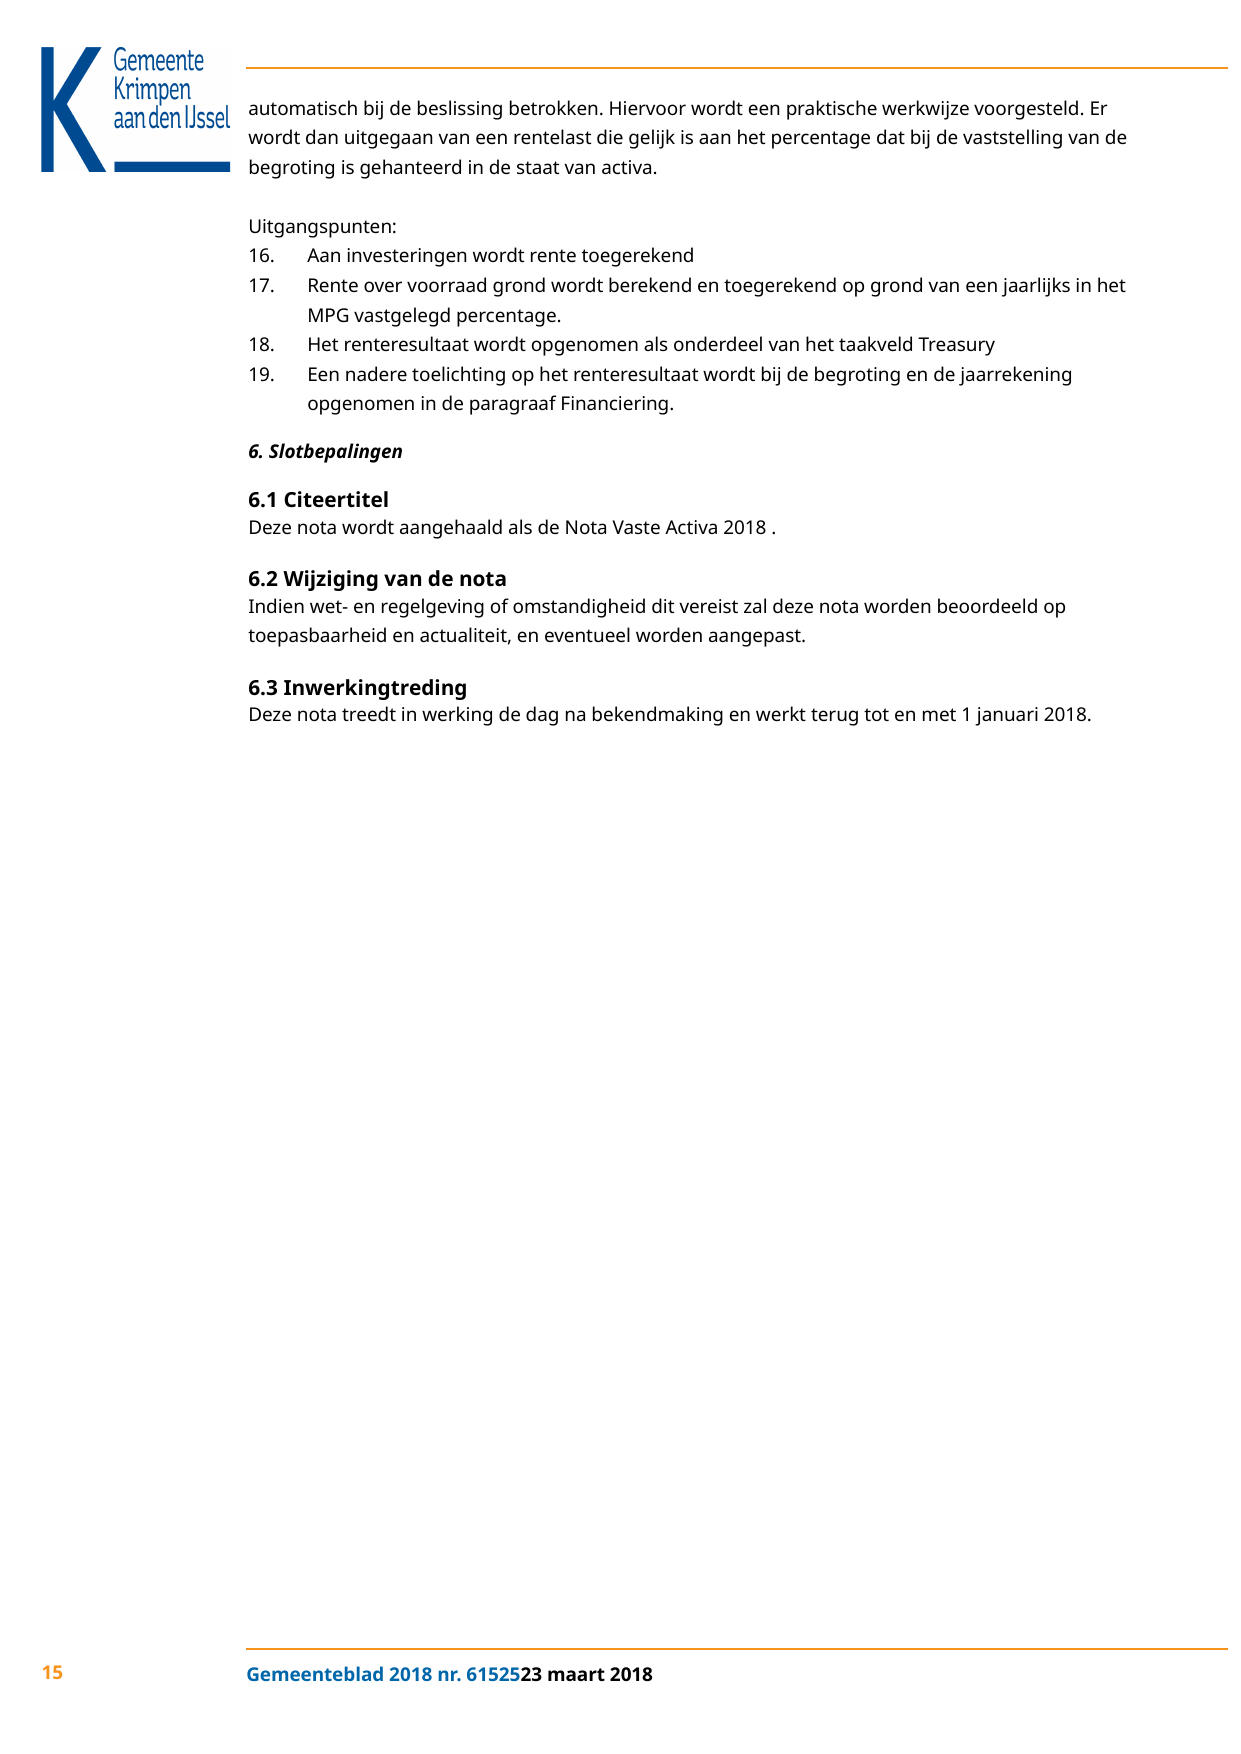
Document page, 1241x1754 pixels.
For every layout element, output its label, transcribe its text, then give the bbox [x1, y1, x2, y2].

text 6.2 Wijziging van de nota [248, 564, 1152, 593]
text Indien wet- en regelgeving of omstandigheid dit vereist zal deze nota worden beoordeeld op toepasbaarheid en actualiteit, en eventueel worden aangepast. [248, 593, 1152, 648]
text Deze nota treedt in werking de dag na bekendmaking en werkt terug tot en met 1 januari 2018. [248, 701, 1152, 727]
text 6.1 Citeertitel [248, 486, 1152, 514]
list Het renteresultaat wordt opgenomen als onderdeel van het taakveld Treasury [248, 331, 1152, 357]
list Aan investeringen wordt rente toegerekend [248, 243, 1152, 268]
list Rente over voorraad grond wordt berekend en toegerekend op grond van een jaarlijks in het MPG vastgelegd percentage. [248, 272, 1152, 328]
text 6.3 Inwerkingtreding [248, 673, 1152, 701]
list Een nadere toelichting op het renteresultaat wordt bij de begroting en de jaarrekening opgenomen in de paragraaf Financiering. [248, 361, 1152, 416]
text automatisch bij de beslissing betrokken. Hiervoor wordt een praktische werkwijze voorgesteld. Er wordt dan uitgegaan van een rentelast die gelijk is aan het percentage dat bij de vaststelling van de begroting is gehanteerd in de staat van activa. [248, 95, 1152, 180]
text 6. Slotbepalingen [248, 436, 1152, 465]
picture [41, 47, 231, 172]
text Uitgangspunten: [248, 213, 1152, 239]
text Deze nota wordt aangehaald als de Nota Vaste Activa 2018 . [248, 514, 1152, 540]
